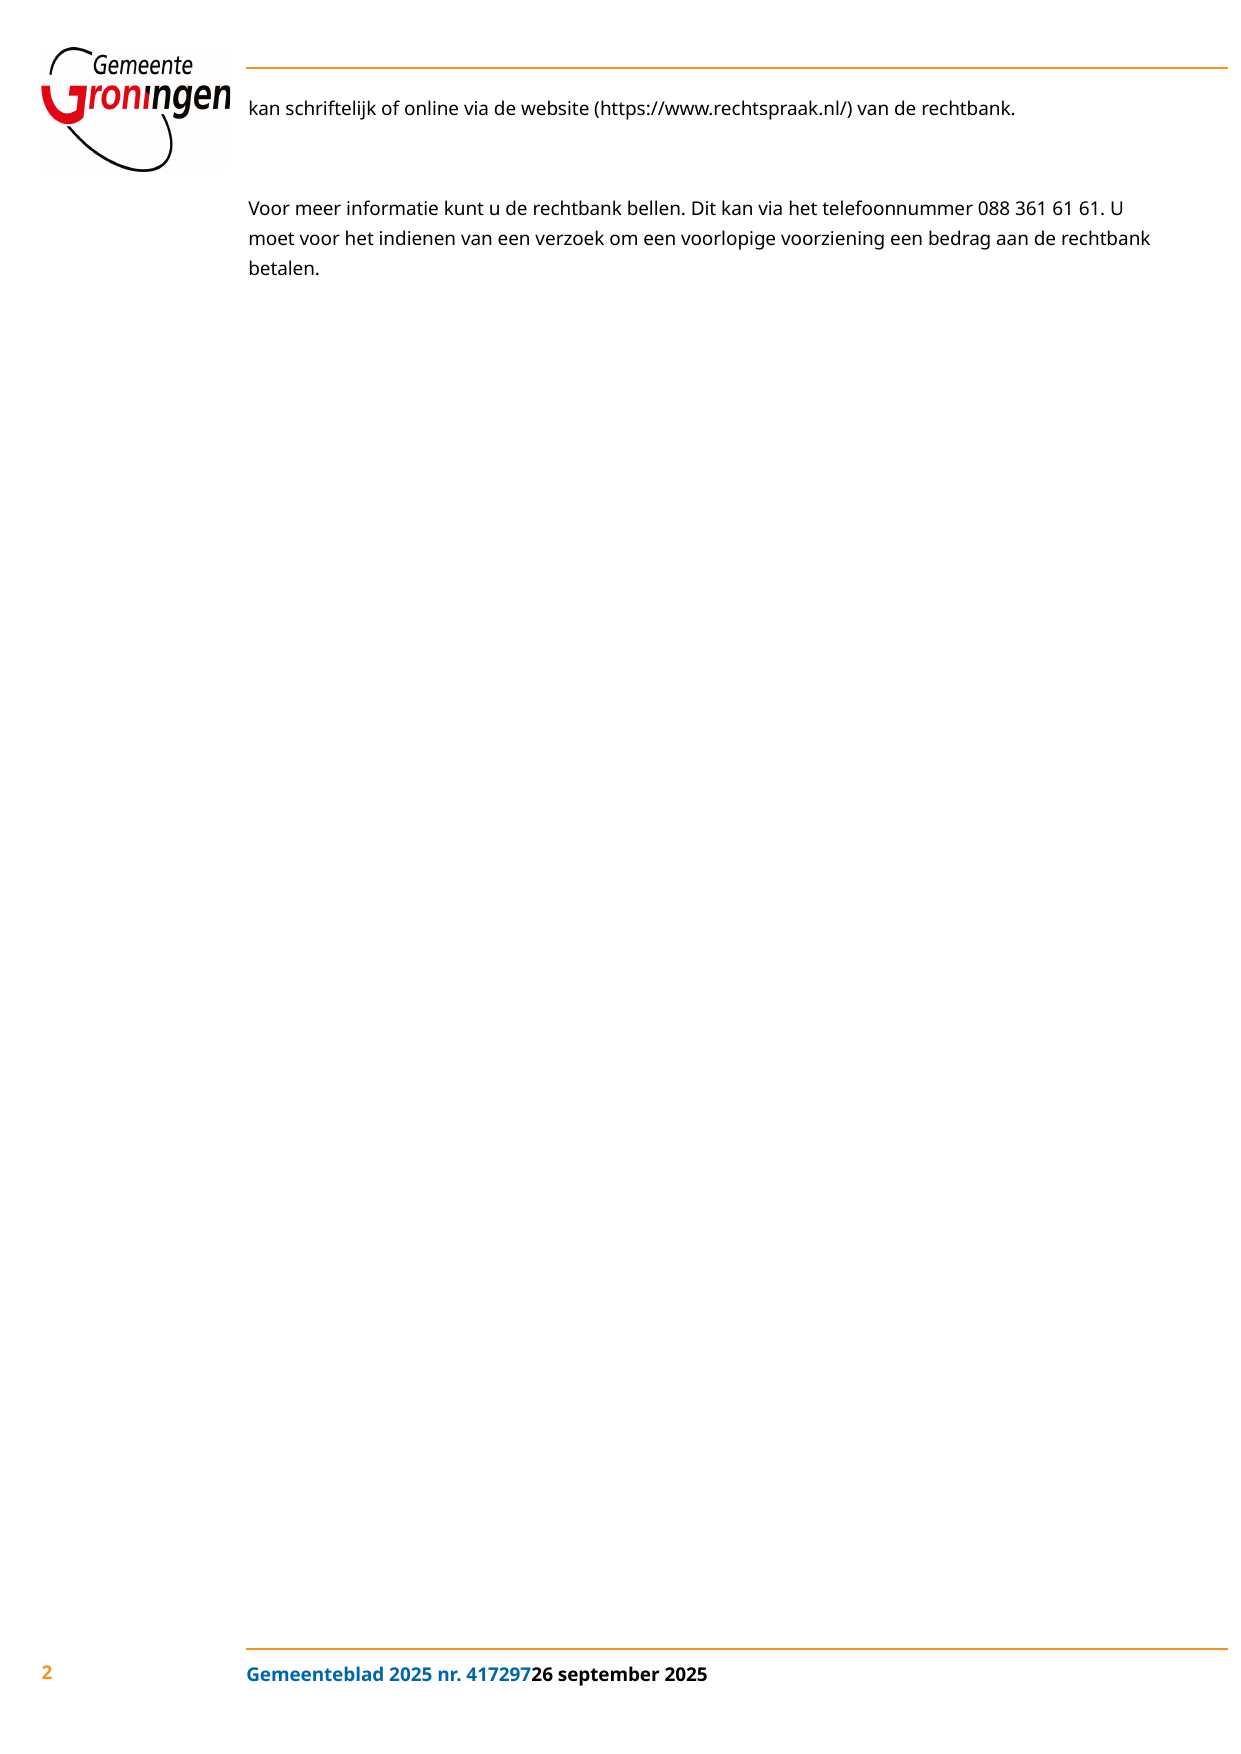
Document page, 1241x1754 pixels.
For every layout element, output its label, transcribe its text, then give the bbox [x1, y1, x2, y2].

text Voor meer informatie kunt u de rechtbank bellen. Dit kan via het telefoonnummer 088 361 61 61. U moet voor het indienen van een verzoek om een voorlopige voorziening een bedrag aan de rechtbank betalen. [248, 196, 1152, 281]
picture [41, 47, 231, 172]
text kan schriftelijk of online via de website (https://www.rechtspraak.nl/) van de rechtbank. [248, 95, 1152, 121]
